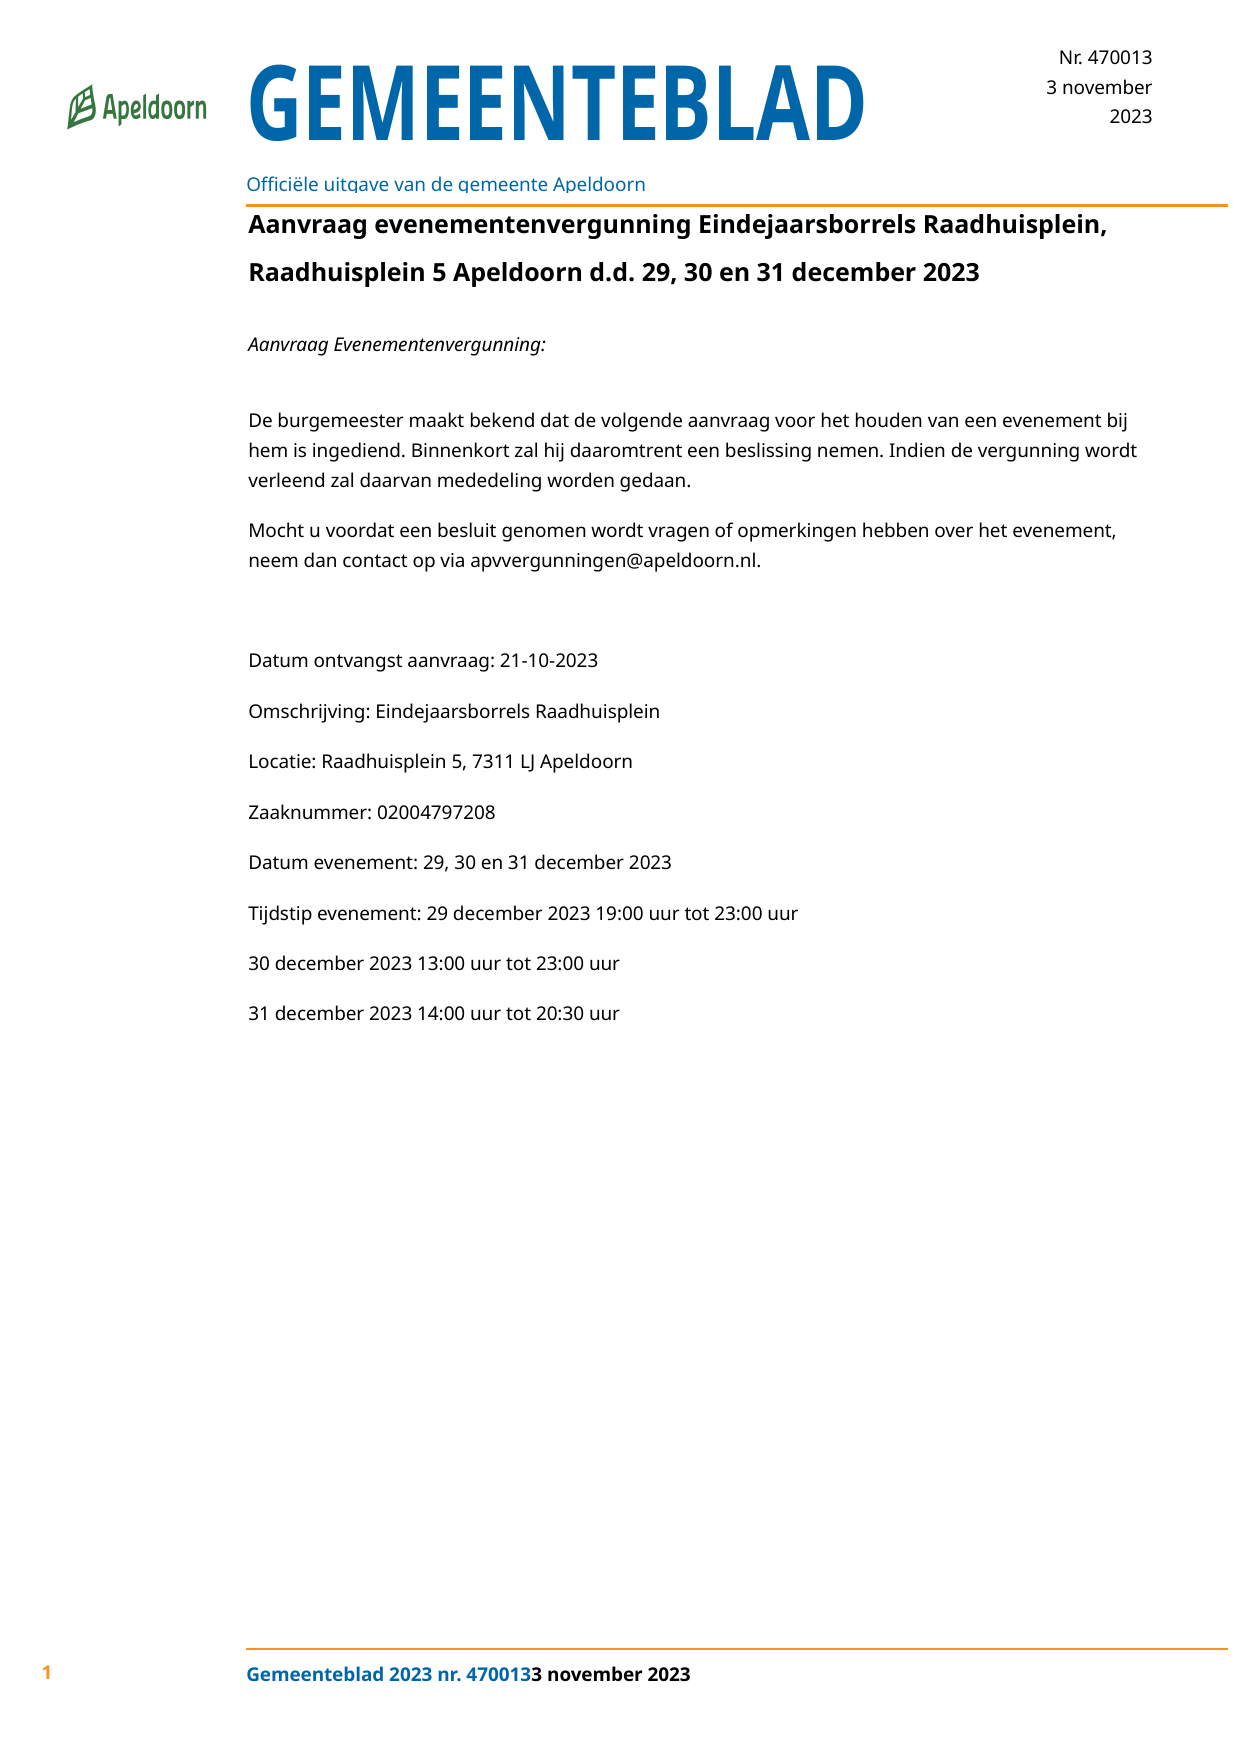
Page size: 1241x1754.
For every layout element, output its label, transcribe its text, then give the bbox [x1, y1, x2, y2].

text Datum ontvangst aanvraag: 21-10-2023 [248, 648, 1152, 673]
text Datum evenement: 29, 30 en 31 december 2023 [248, 849, 1152, 875]
text 31 december 2023 14:00 uur tot 20:30 uur [248, 1001, 1152, 1026]
text Mocht u voordat een besluit genomen wordt vragen of opmerkingen hebben over het evenement, neem dan contact op via apvvergunningen@apeldoorn.nl. [248, 517, 1152, 572]
text Zaaknummer: 02004797208 [248, 799, 1152, 824]
text De burgemeester maakt bekend dat de volgende aanvraag voor het houden van een evenement bij hem is ingediend. Binnenkort zal hij daaromtrent een beslissing nemen. Indien de vergunning wordt verleend zal daarvan mededeling worden gedaan. [248, 408, 1152, 492]
text Aanvraag Evenementenvergunning: [248, 331, 1152, 357]
picture [41, 47, 231, 172]
text Locatie: Raadhuisplein 5, 7311 LJ Apeldoorn [248, 748, 1152, 774]
text 30 december 2023 13:00 uur tot 23:00 uur [248, 950, 1152, 976]
text Omschrijving: Eindejaarsborrels Raadhuisplein [248, 698, 1152, 724]
text Aanvraag evenementenvergunning Eindejaarsborrels Raadhuisplein, Raadhuisplein 5 Apeldoorn d.d. 29, 30 en 31 december 2023 [248, 207, 1152, 288]
text Tijdstip evenement: 29 december 2023 19:00 uur tot 23:00 uur [248, 900, 1152, 925]
